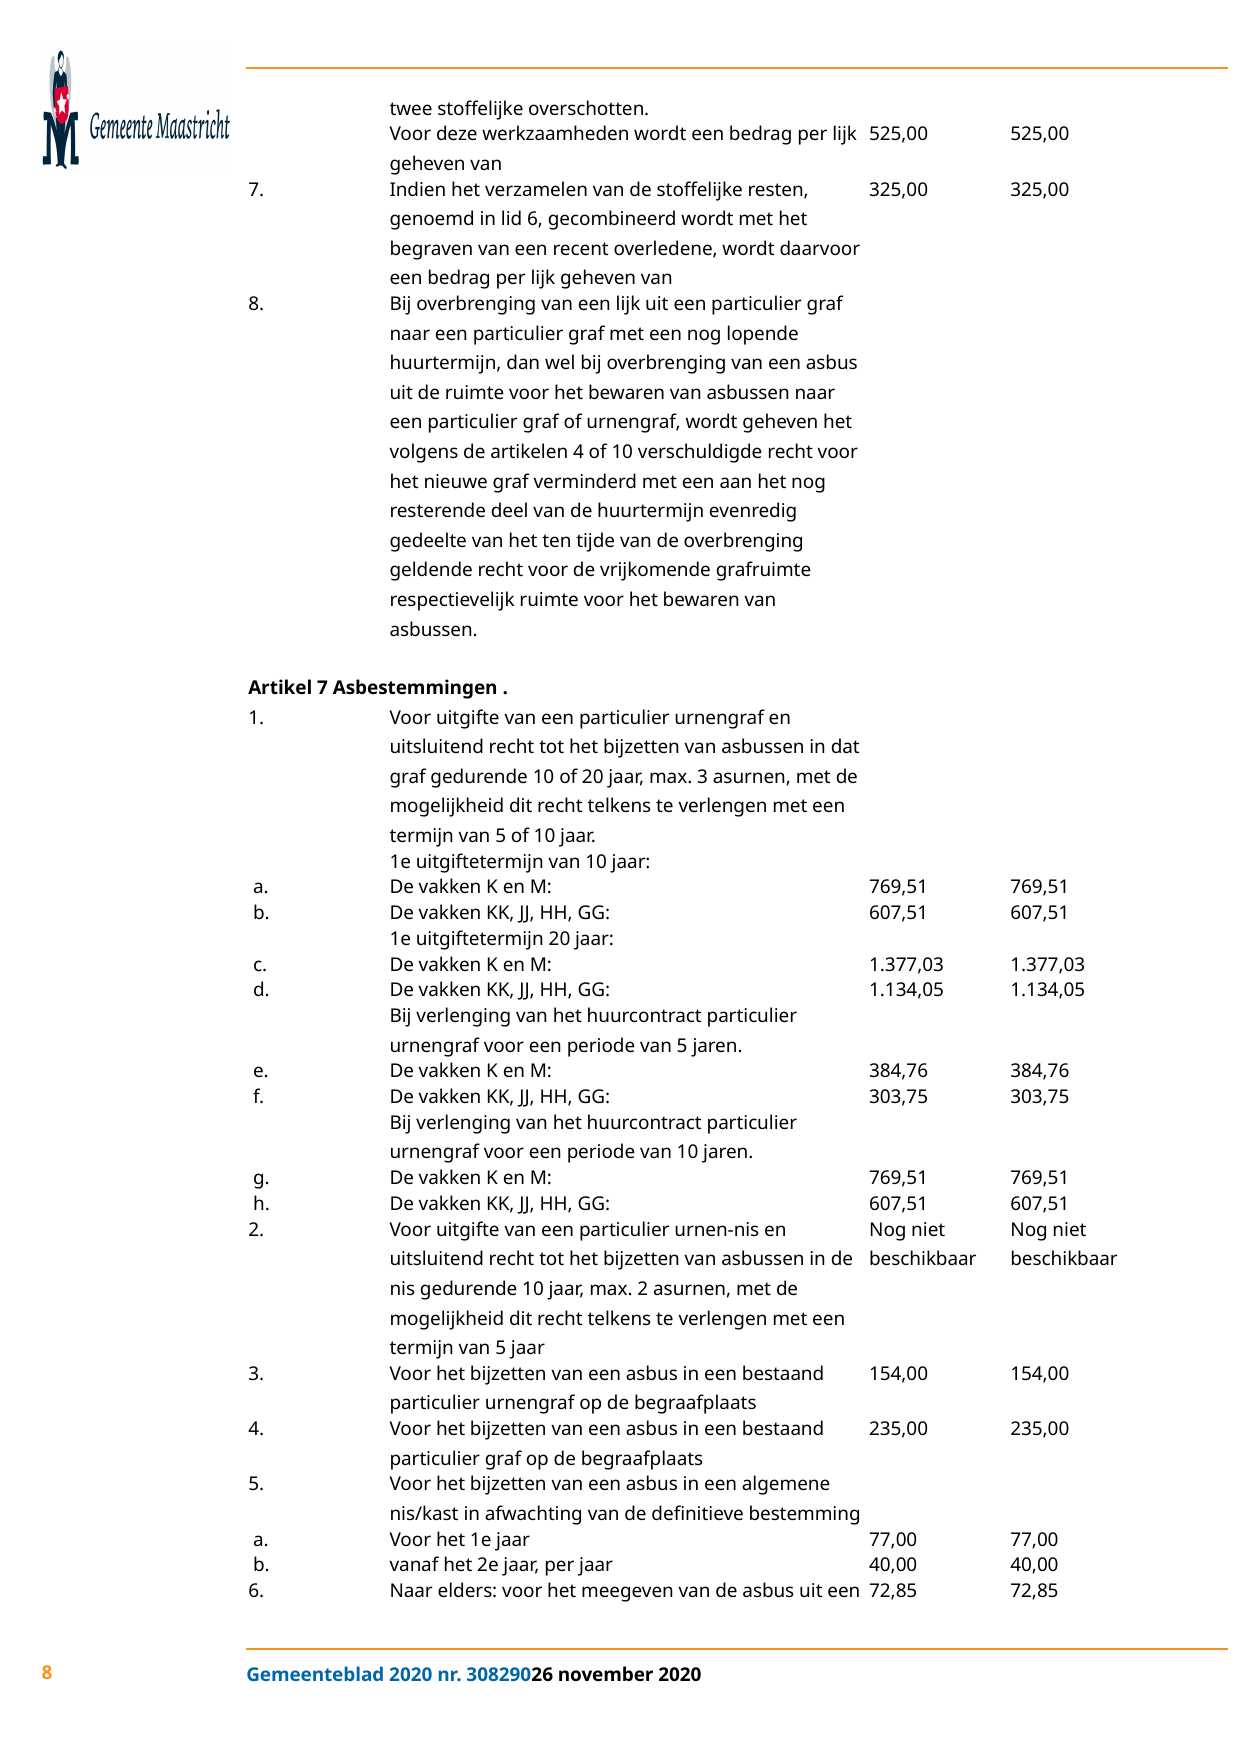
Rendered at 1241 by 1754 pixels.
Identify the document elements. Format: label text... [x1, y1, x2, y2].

table_cell Voor het bijzetten van een asbus in een algemene nis/kast in afwachting van de definitieve bestemming [389, 1471, 869, 1526]
table_cell 325,00 [1010, 176, 1152, 290]
table_cell [869, 95, 1010, 121]
table_cell 607,51 [869, 900, 1010, 925]
table_cell Bij verlenging van het huurcontract particulier urnengraf voor een periode van 5 jaren. [389, 1003, 869, 1058]
table_cell [1010, 95, 1152, 121]
table_cell 303,75 [1010, 1084, 1152, 1109]
table_cell 4. [248, 1415, 389, 1471]
table_cell h. [248, 1190, 389, 1216]
table_cell 5. [248, 1471, 389, 1526]
picture [41, 47, 231, 172]
table_cell Voor deze werkzaamheden wordt een bedrag per lijk geheven van [389, 121, 869, 176]
table_cell 1e uitgiftetermijn 20 jaar: [389, 925, 869, 951]
table_cell [869, 1471, 1010, 1526]
table_cell 72,85 [869, 1578, 1010, 1603]
table_cell a. [248, 874, 389, 899]
table_cell 1.134,05 [869, 977, 1010, 1002]
table_cell Naar elders: voor het meegeven van de asbus uit een [389, 1578, 869, 1603]
table_cell [248, 121, 389, 176]
table_cell 3. [248, 1360, 389, 1415]
table_cell [1010, 1003, 1152, 1058]
table_cell 1.134,05 [1010, 977, 1152, 1002]
table_cell f. [248, 1084, 389, 1109]
table_cell [869, 1003, 1010, 1058]
table_cell [248, 1109, 389, 1164]
table_cell De vakken KK, JJ, HH, GG: [389, 977, 869, 1002]
table_cell 77,00 [869, 1526, 1010, 1552]
table_cell 6. [248, 1578, 389, 1603]
table_cell 1e uitgiftetermijn van 10 jaar: [389, 848, 869, 874]
table_cell De vakken K en M: [389, 874, 869, 899]
table_cell a. [248, 1526, 389, 1552]
table_cell [248, 1003, 389, 1058]
table_header [869, 704, 1010, 848]
table_cell 77,00 [1010, 1526, 1152, 1552]
table_cell 769,51 [1010, 1165, 1152, 1190]
table_cell 72,85 [1010, 1578, 1152, 1603]
table_cell [869, 290, 1010, 641]
table_cell Nog niet beschikbaar [869, 1216, 1010, 1360]
table_cell De vakken KK, JJ, HH, GG: [389, 900, 869, 925]
table_cell [869, 848, 1010, 874]
table_cell 154,00 [869, 1360, 1010, 1415]
table_cell Indien het verzamelen van de stoffelijke resten, genoemd in lid 6, gecombineerd wordt met het begraven van een recent overledene, wordt daarvoor een bedrag per lijk geheven van [389, 176, 869, 290]
table_cell 1.377,03 [1010, 951, 1152, 977]
table_cell [248, 848, 389, 874]
table_cell De vakken KK, JJ, HH, GG: [389, 1084, 869, 1109]
table_cell 235,00 [869, 1415, 1010, 1471]
table_cell Nog niet beschikbaar [1010, 1216, 1152, 1360]
table_cell e. [248, 1058, 389, 1083]
table_cell [1010, 1109, 1152, 1164]
table_cell Voor uitgifte van een particulier urnen-nis en uitsluitend recht tot het bijzetten van asbussen in de nis gedurende 10 jaar, max. 2 asurnen, met de mogelijkheid dit recht telkens te verlengen met een termijn van 5 jaar [389, 1216, 869, 1360]
table_cell Voor het bijzetten van een asbus in een bestaand particulier urnengraf op de begraafplaats [389, 1360, 869, 1415]
table_cell [248, 925, 389, 951]
table_cell d. [248, 977, 389, 1002]
table_cell Bij verlenging van het huurcontract particulier urnengraf voor een periode van 10 jaren. [389, 1109, 869, 1164]
table_cell 1.377,03 [869, 951, 1010, 977]
table_cell g. [248, 1165, 389, 1190]
table_header Voor uitgifte van een particulier urnengraf en uitsluitend recht tot het bijzetten van asbussen in dat graf gedurende 10 of 20 jaar, max. 3 asurnen, met de mogelijkheid dit recht telkens te verlengen met een termijn van 5 of 10 jaar. [389, 704, 869, 848]
table_cell 325,00 [869, 176, 1010, 290]
table_cell 525,00 [1010, 121, 1152, 176]
table_cell 2. [248, 1216, 389, 1360]
table_cell 607,51 [1010, 900, 1152, 925]
table_cell [1010, 1471, 1152, 1526]
text Artikel 7 Asbestemmingen . [248, 674, 1152, 700]
table_cell 769,51 [1010, 874, 1152, 899]
table_cell twee stoffelijke overschotten. [389, 95, 869, 121]
table_cell De vakken K en M: [389, 1058, 869, 1083]
table_cell De vakken KK, JJ, HH, GG: [389, 1190, 869, 1216]
table_cell 154,00 [1010, 1360, 1152, 1415]
table_cell 607,51 [1010, 1190, 1152, 1216]
table_cell vanaf het 2e jaar, per jaar [389, 1552, 869, 1577]
table_cell 607,51 [869, 1190, 1010, 1216]
table_cell Voor het bijzetten van een asbus in een bestaand particulier graf op de begraafplaats [389, 1415, 869, 1471]
table_header 1. [248, 704, 389, 848]
table_cell Bij overbrenging van een lijk uit een particulier graf naar een particulier graf met een nog lopende huurtermijn, dan wel bij overbrenging van een asbus uit de ruimte voor het bewaren van asbussen naar een particulier graf of urnengraf, wordt geheven het volgens de artikelen 4 of 10 verschuldigde recht voor het nieuwe graf verminderd met een aan het nog resterende deel van de huurtermijn evenredig gedeelte van het ten tijde van de overbrenging geldende recht voor de vrijkomende grafruimte respectievelijk ruimte voor het bewaren van asbussen. [389, 290, 869, 641]
table_cell [248, 95, 389, 121]
table_cell 8. [248, 290, 389, 641]
table_cell 525,00 [869, 121, 1010, 176]
table_cell De vakken K en M: [389, 1165, 869, 1190]
table_cell 40,00 [1010, 1552, 1152, 1577]
table_cell 7. [248, 176, 389, 290]
table_cell 384,76 [869, 1058, 1010, 1083]
table_cell 235,00 [1010, 1415, 1152, 1471]
table_cell [1010, 848, 1152, 874]
table_cell [869, 925, 1010, 951]
table_cell [869, 1109, 1010, 1164]
table_cell 769,51 [869, 874, 1010, 899]
table_cell De vakken K en M: [389, 951, 869, 977]
table_cell Voor het 1e jaar [389, 1526, 869, 1552]
table_cell 384,76 [1010, 1058, 1152, 1083]
table_cell 303,75 [869, 1084, 1010, 1109]
table_cell b. [248, 1552, 389, 1577]
table_cell c. [248, 951, 389, 977]
table_cell b. [248, 900, 389, 925]
table_cell [1010, 925, 1152, 951]
table_cell [1010, 290, 1152, 641]
table_cell 769,51 [869, 1165, 1010, 1190]
table_cell 40,00 [869, 1552, 1010, 1577]
table_header [1010, 704, 1152, 848]
